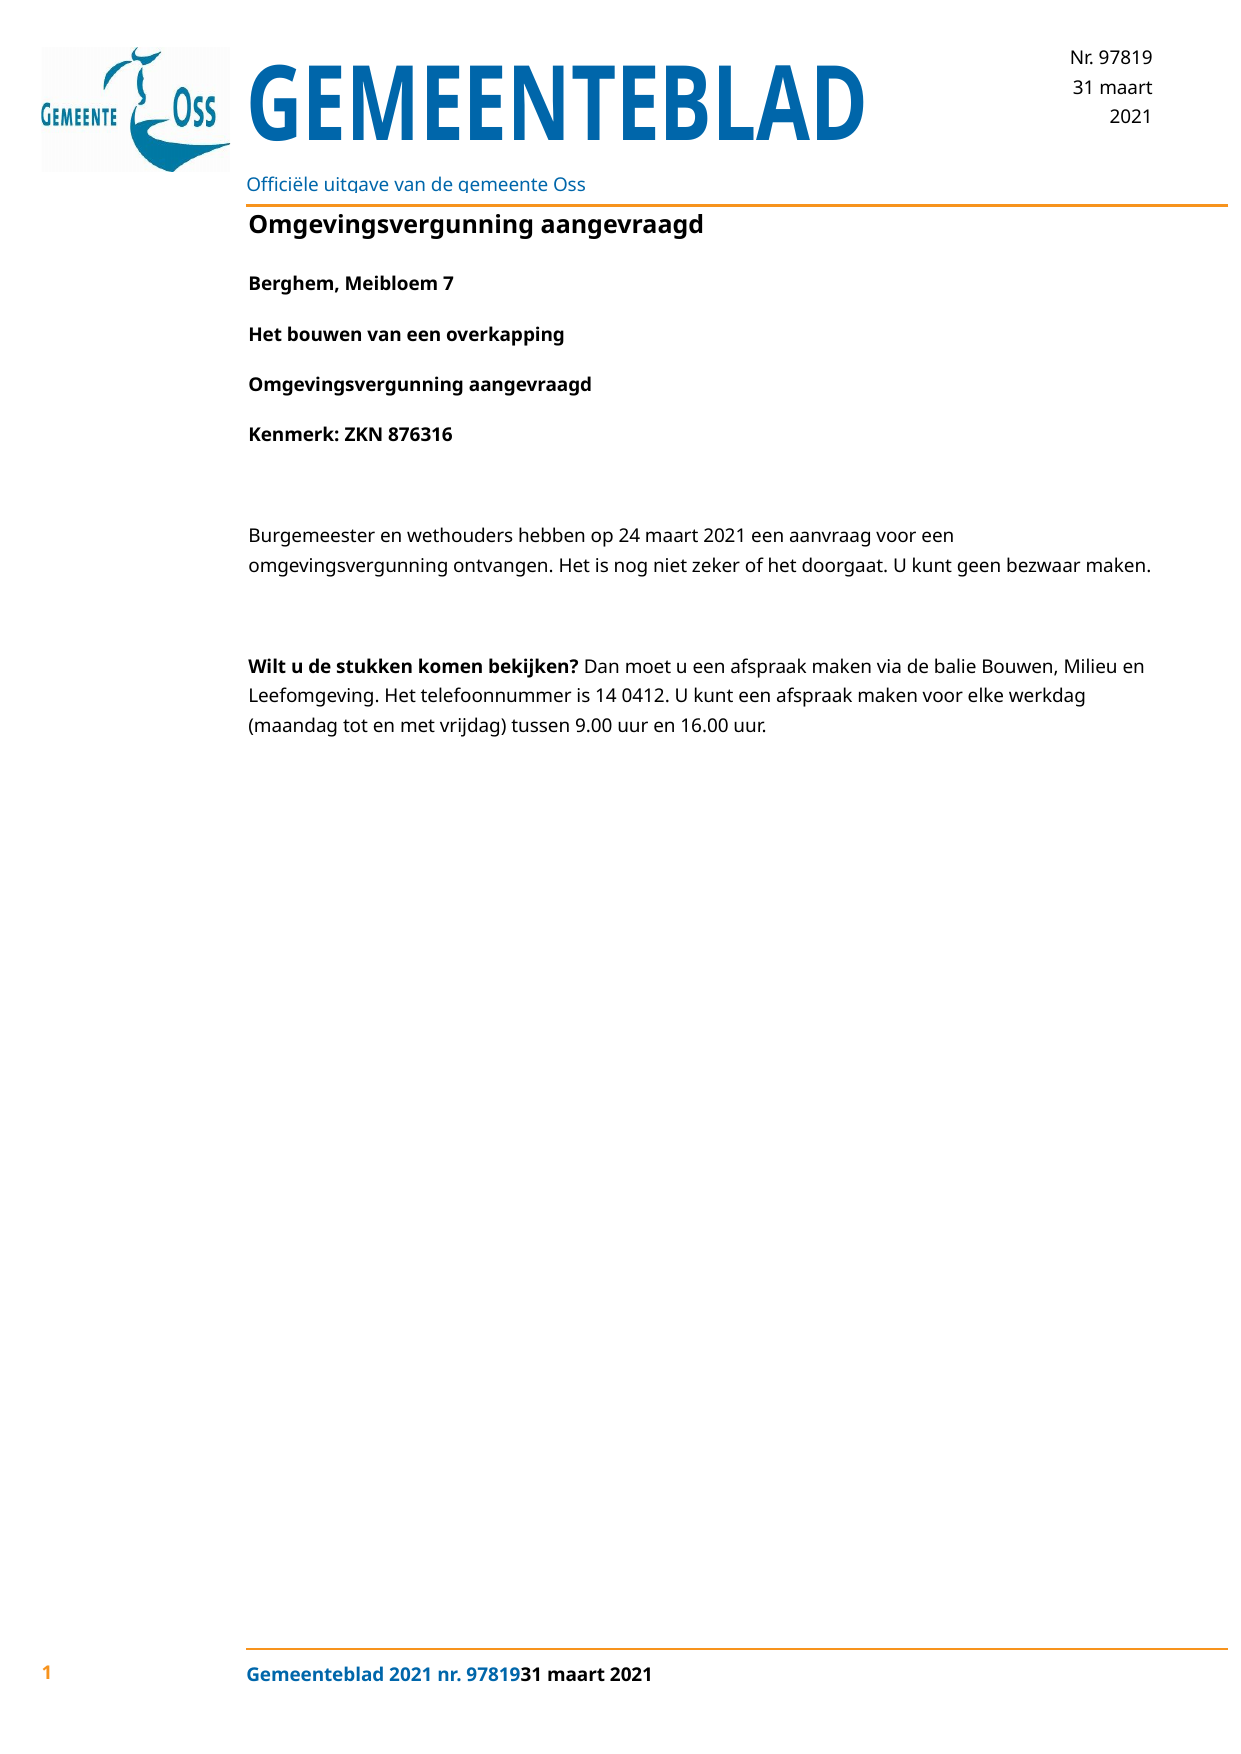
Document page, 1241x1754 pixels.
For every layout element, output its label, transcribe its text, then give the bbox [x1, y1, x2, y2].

text Wilt u de stukken komen bekijken? Dan moet u een afspraak maken via de balie Bouwen, Milieu en Leefomgeving. Het telefoonnummer is 14 0412. U kunt een afspraak maken voor elke werkdag (maandag tot en met vrijdag) tussen 9.00 uur en 16.00 uur. [248, 653, 1152, 738]
text Omgevingsvergunning aangevraagd [248, 371, 1152, 397]
text Omgevingsvergunning aangevraagd [248, 207, 1152, 241]
text Burgemeester en wethouders hebben op 24 maart 2021 een aanvraag voor een omgevingsvergunning ontvangen. Het is nog niet zeker of het doorgaat. U kunt geen bezwaar maken. [248, 522, 1152, 578]
text Berghem, Meibloem 7 [248, 270, 1152, 296]
text Kenmerk: ZKN 876316 [248, 422, 1152, 447]
picture [41, 47, 231, 172]
text Het bouwen van een overkapping [248, 321, 1152, 346]
